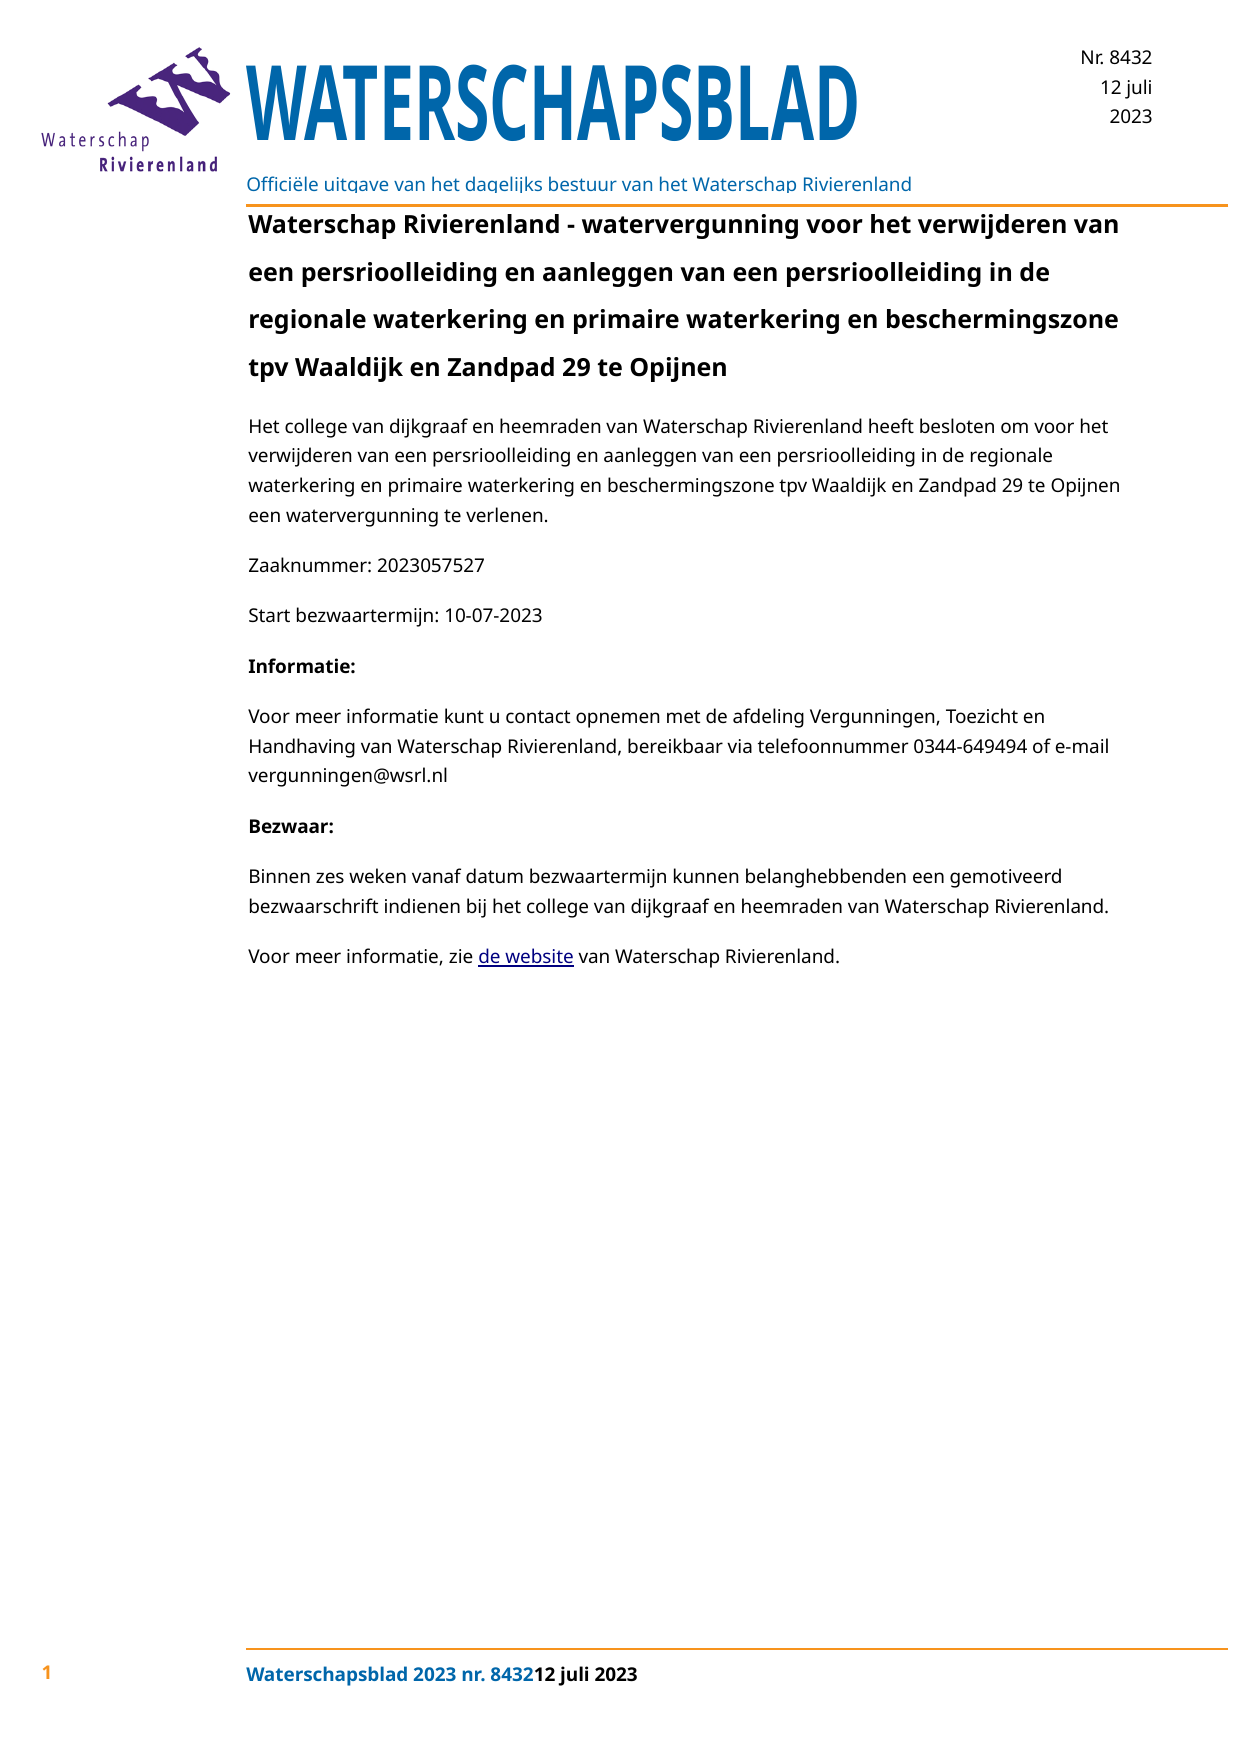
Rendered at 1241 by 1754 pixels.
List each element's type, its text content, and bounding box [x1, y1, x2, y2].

picture [41, 47, 231, 172]
text Voor meer informatie, zie de website van Waterschap Rivierenland. [248, 943, 1152, 969]
text Bezwaar: [248, 813, 1152, 839]
text Informatie: [248, 653, 1152, 679]
text Voor meer informatie kunt u contact opnemen met de afdeling Vergunningen, Toezicht en Handhaving van Waterschap Rivierenland, bereikbaar via telefoonnummer 0344-649494 of e-mail vergunningen@wsrl.nl [248, 703, 1152, 788]
text Waterschap Rivierenland - watervergunning voor het verwijderen van een persrioolleiding en aanleggen van een persrioolleiding in de regionale waterkering en primaire waterkering en beschermingszone tpv Waaldijk en Zandpad 29 te Opijnen [248, 207, 1152, 384]
text Het college van dijkgraaf en heemraden van Waterschap Rivierenland heeft besloten om voor het verwijderen van een persrioolleiding en aanleggen van een persrioolleiding in de regionale waterkering en primaire waterkering en beschermingszone tpv Waaldijk en Zandpad 29 te Opijnen een watervergunning te verlenen. [248, 413, 1152, 528]
text Binnen zes weken vanaf datum bezwaartermijn kunnen belanghebbenden een gemotiveerd bezwaarschrift indienen bij het college van dijkgraaf en heemraden van Waterschap Rivierenland. [248, 863, 1152, 919]
text Zaaknummer: 2023057527 [248, 552, 1152, 578]
text Start bezwaartermijn: 10-07-2023 [248, 603, 1152, 628]
